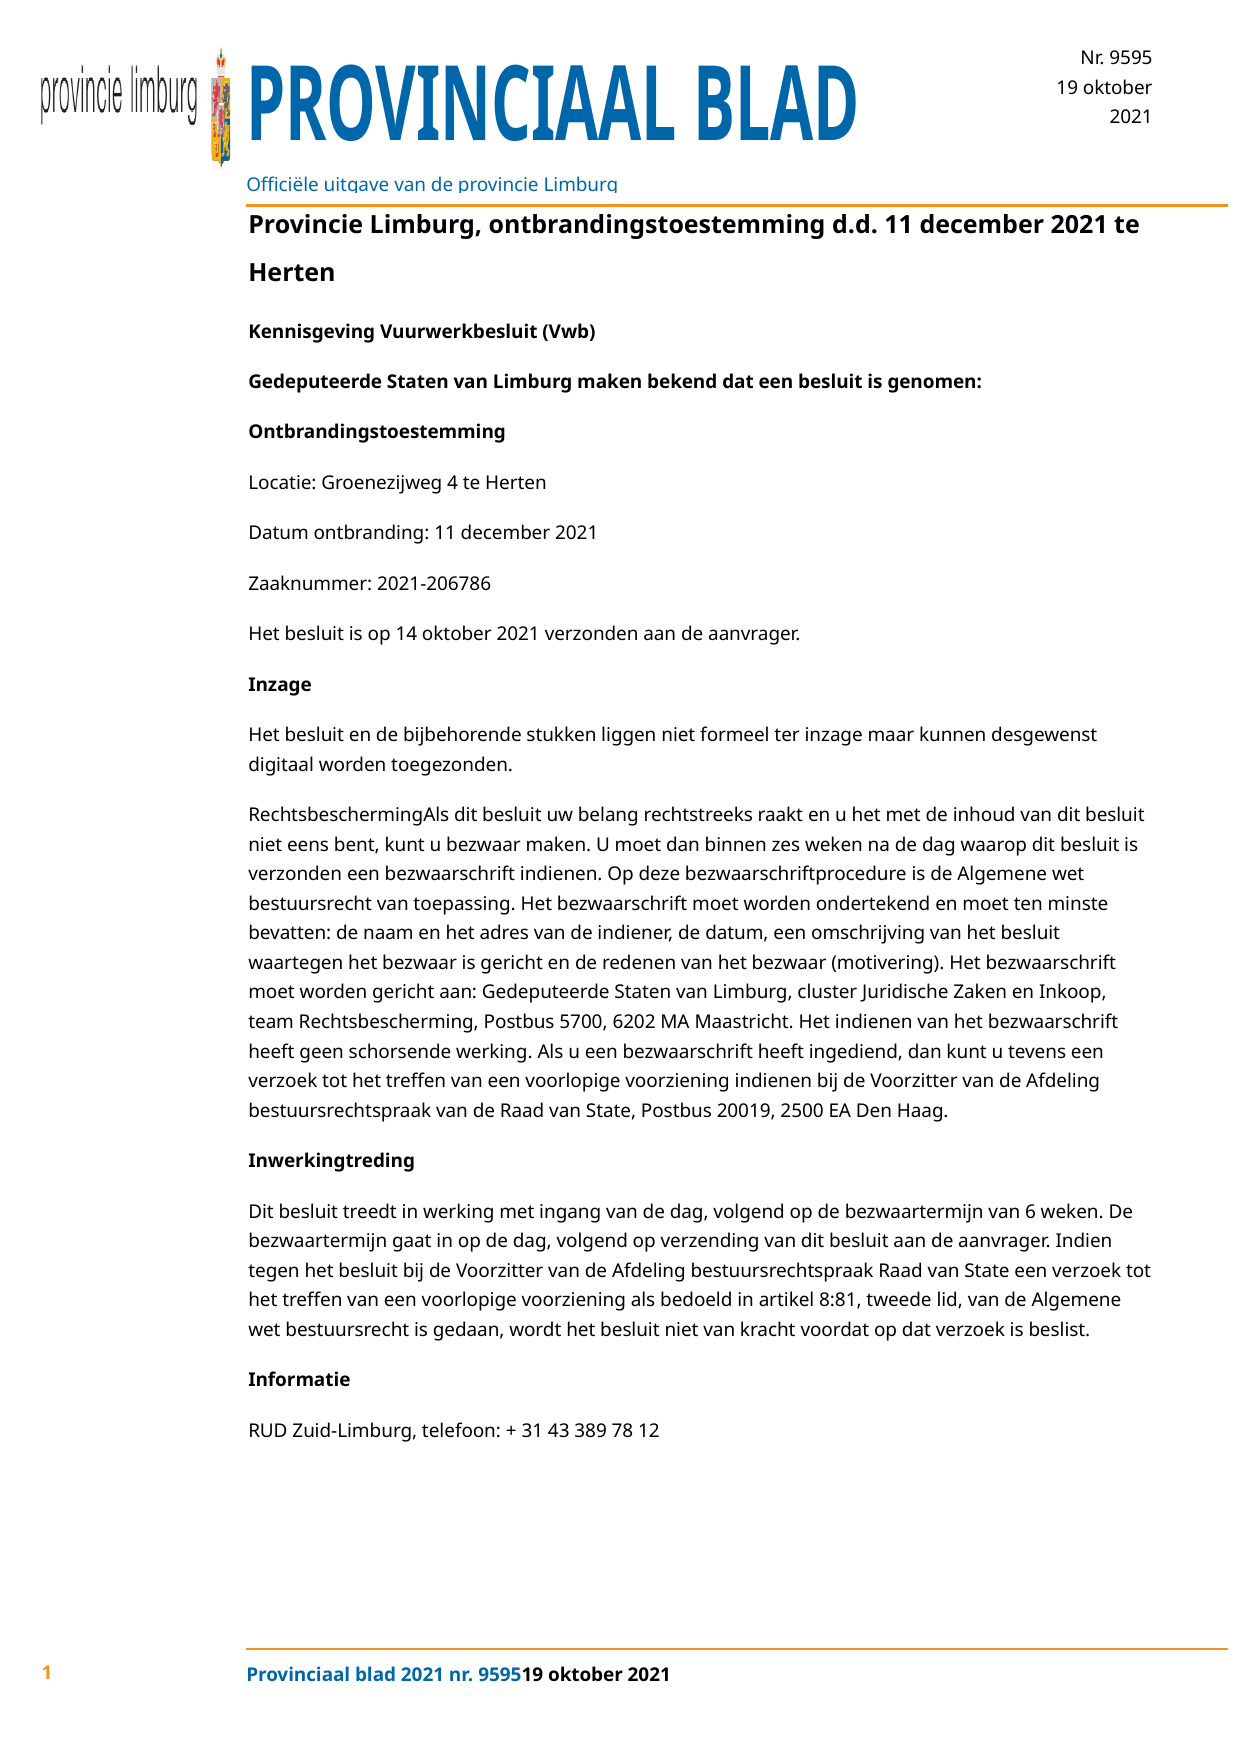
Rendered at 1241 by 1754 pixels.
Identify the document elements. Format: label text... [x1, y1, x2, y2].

text Het besluit en de bijbehorende stukken liggen niet formeel ter inzage maar kunnen desgewenst digitaal worden toegezonden. [248, 721, 1152, 777]
text Gedeputeerde Staten van Limburg maken bekend dat een besluit is genomen: [248, 368, 1152, 394]
text Inwerkingtreding [248, 1147, 1152, 1173]
picture [41, 47, 231, 172]
text Datum ontbranding: 11 december 2021 [248, 519, 1152, 545]
text Inzage [248, 671, 1152, 697]
text Zaaknummer: 2021-206786 [248, 570, 1152, 596]
text Ontbrandingstoestemming [248, 419, 1152, 444]
text Kennisgeving Vuurwerkbesluit (Vwb) [248, 318, 1152, 344]
text RechtsbeschermingAls dit besluit uw belang rechtstreeks raakt en u het met de inhoud van dit besluit niet eens bent, kunt u bezwaar maken. U moet dan binnen zes weken na de dag waarop dit besluit is verzonden een bezwaarschrift indienen. Op deze bezwaarschriftprocedure is de Algemene wet bestuursrecht van toepassing. Het bezwaarschrift moet worden ondertekend en moet ten minste bevatten: de naam en het adres van de indiener, de datum, een omschrijving van het besluit waartegen het bezwaar is gericht en de redenen van het bezwaar (motivering). Het bezwaarschrift moet worden gericht aan: Gedeputeerde Staten van Limburg, cluster Juridische Zaken en Inkoop, team Rechtsbescherming, Postbus 5700, 6202 MA Maastricht. Het indienen van het bezwaarschrift heeft geen schorsende werking. Als u een bezwaarschrift heeft ingediend, dan kunt u tevens een verzoek tot het treffen van een voorlopige voorziening indienen bij de Voorzitter van de Afdeling bestuursrechtspraak van de Raad van State, Postbus 20019, 2500 EA Den Haag. [248, 801, 1152, 1123]
text Informatie [248, 1367, 1152, 1392]
text Locatie: Groenezijweg 4 te Herten [248, 469, 1152, 495]
text RUD Zuid-Limburg, telefoon: + 31 43 389 78 12 [248, 1417, 1152, 1443]
text Provincie Limburg, ontbrandingstoestemming d.d. 11 december 2021 te Herten [248, 207, 1152, 288]
text Het besluit is op 14 oktober 2021 verzonden aan de aanvrager. [248, 620, 1152, 646]
text Dit besluit treedt in werking met ingang van de dag, volgend op de bezwaartermijn van 6 weken. De bezwaartermijn gaat in op de dag, volgend op verzending van dit besluit aan de aanvrager. Indien tegen het besluit bij de Voorzitter van de Afdeling bestuursrechtspraak Raad van State een verzoek tot het treffen van een voorlopige voorziening als bedoeld in artikel 8:81, tweede lid, van de Algemene wet bestuursrecht is gedaan, wordt het besluit niet van kracht voordat op dat verzoek is beslist. [248, 1198, 1152, 1342]
